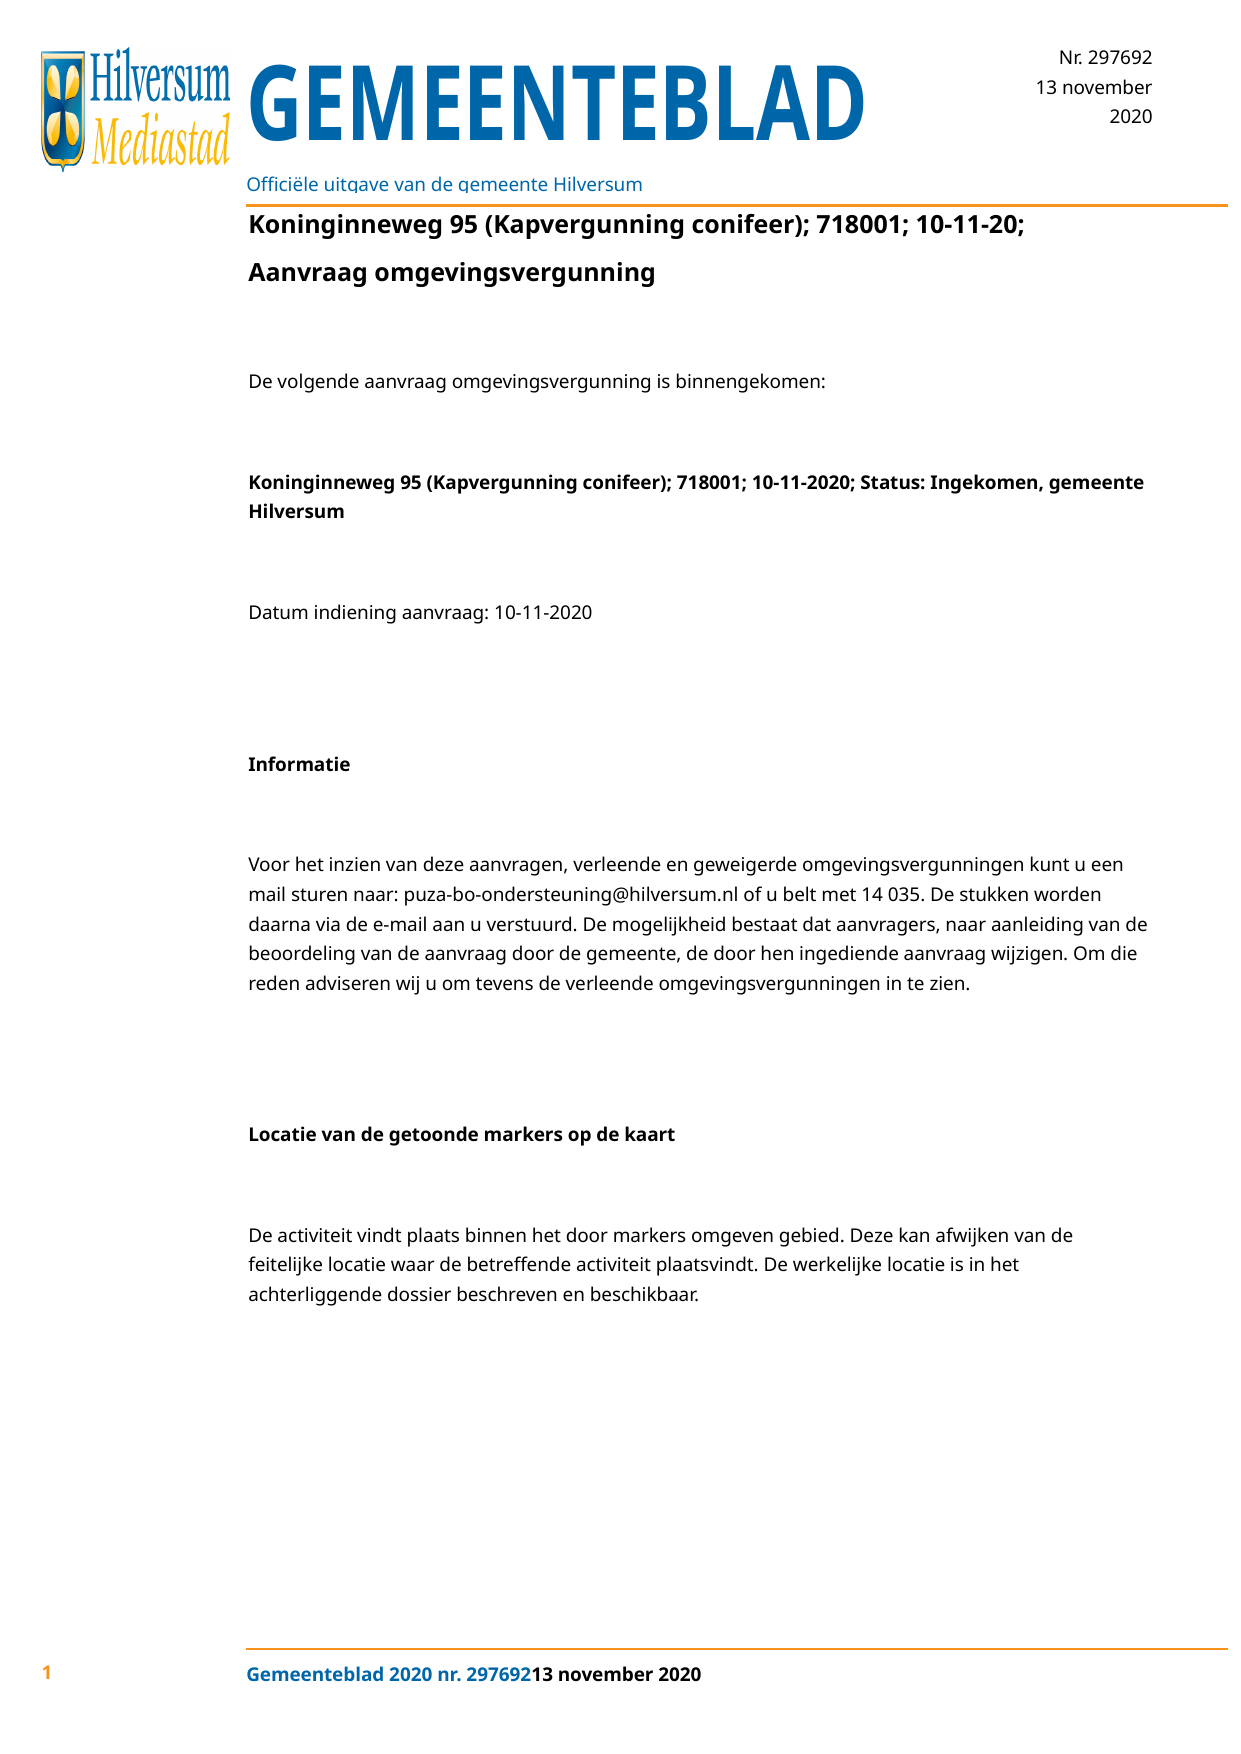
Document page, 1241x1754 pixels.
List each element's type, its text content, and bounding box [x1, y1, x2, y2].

text Koninginneweg 95 (Kapvergunning conifeer); 718001; 10-11-2020; Status: Ingekomen, gemeente Hilversum [248, 469, 1152, 524]
text De activiteit vindt plaats binnen het door markers omgeven gebied. Deze kan afwijken van de feitelijke locatie waar de betreffende activiteit plaatsvindt. De werkelijke locatie is in het achterliggende dossier beschreven en beschikbaar. [248, 1222, 1152, 1307]
text Datum indiening aanvraag: 10-11-2020 [248, 599, 1152, 625]
picture [41, 47, 231, 172]
text De volgende aanvraag omgevingsvergunning is binnengekomen: [248, 368, 1152, 394]
text Voor het inzien van deze aanvragen, verleende en geweigerde omgevingsvergunningen kunt u een mail sturen naar: puza-bo-ondersteuning@hilversum.nl of u belt met 14 035. De stukken worden daarna via de e-mail aan u verstuurd. De mogelijkheid bestaat dat aanvragers, naar aanleiding van de beoordeling van de aanvraag door de gemeente, de door hen ingediende aanvraag wijzigen. Om die reden adviseren wij u om tevens de verleende omgevingsvergunningen in te zien. [248, 852, 1152, 996]
text Informatie [248, 751, 1152, 777]
text Locatie van de getoonde markers op de kaart [248, 1121, 1152, 1147]
text Koninginneweg 95 (Kapvergunning conifeer); 718001; 10-11-20; Aanvraag omgevingsvergunning [248, 207, 1152, 288]
